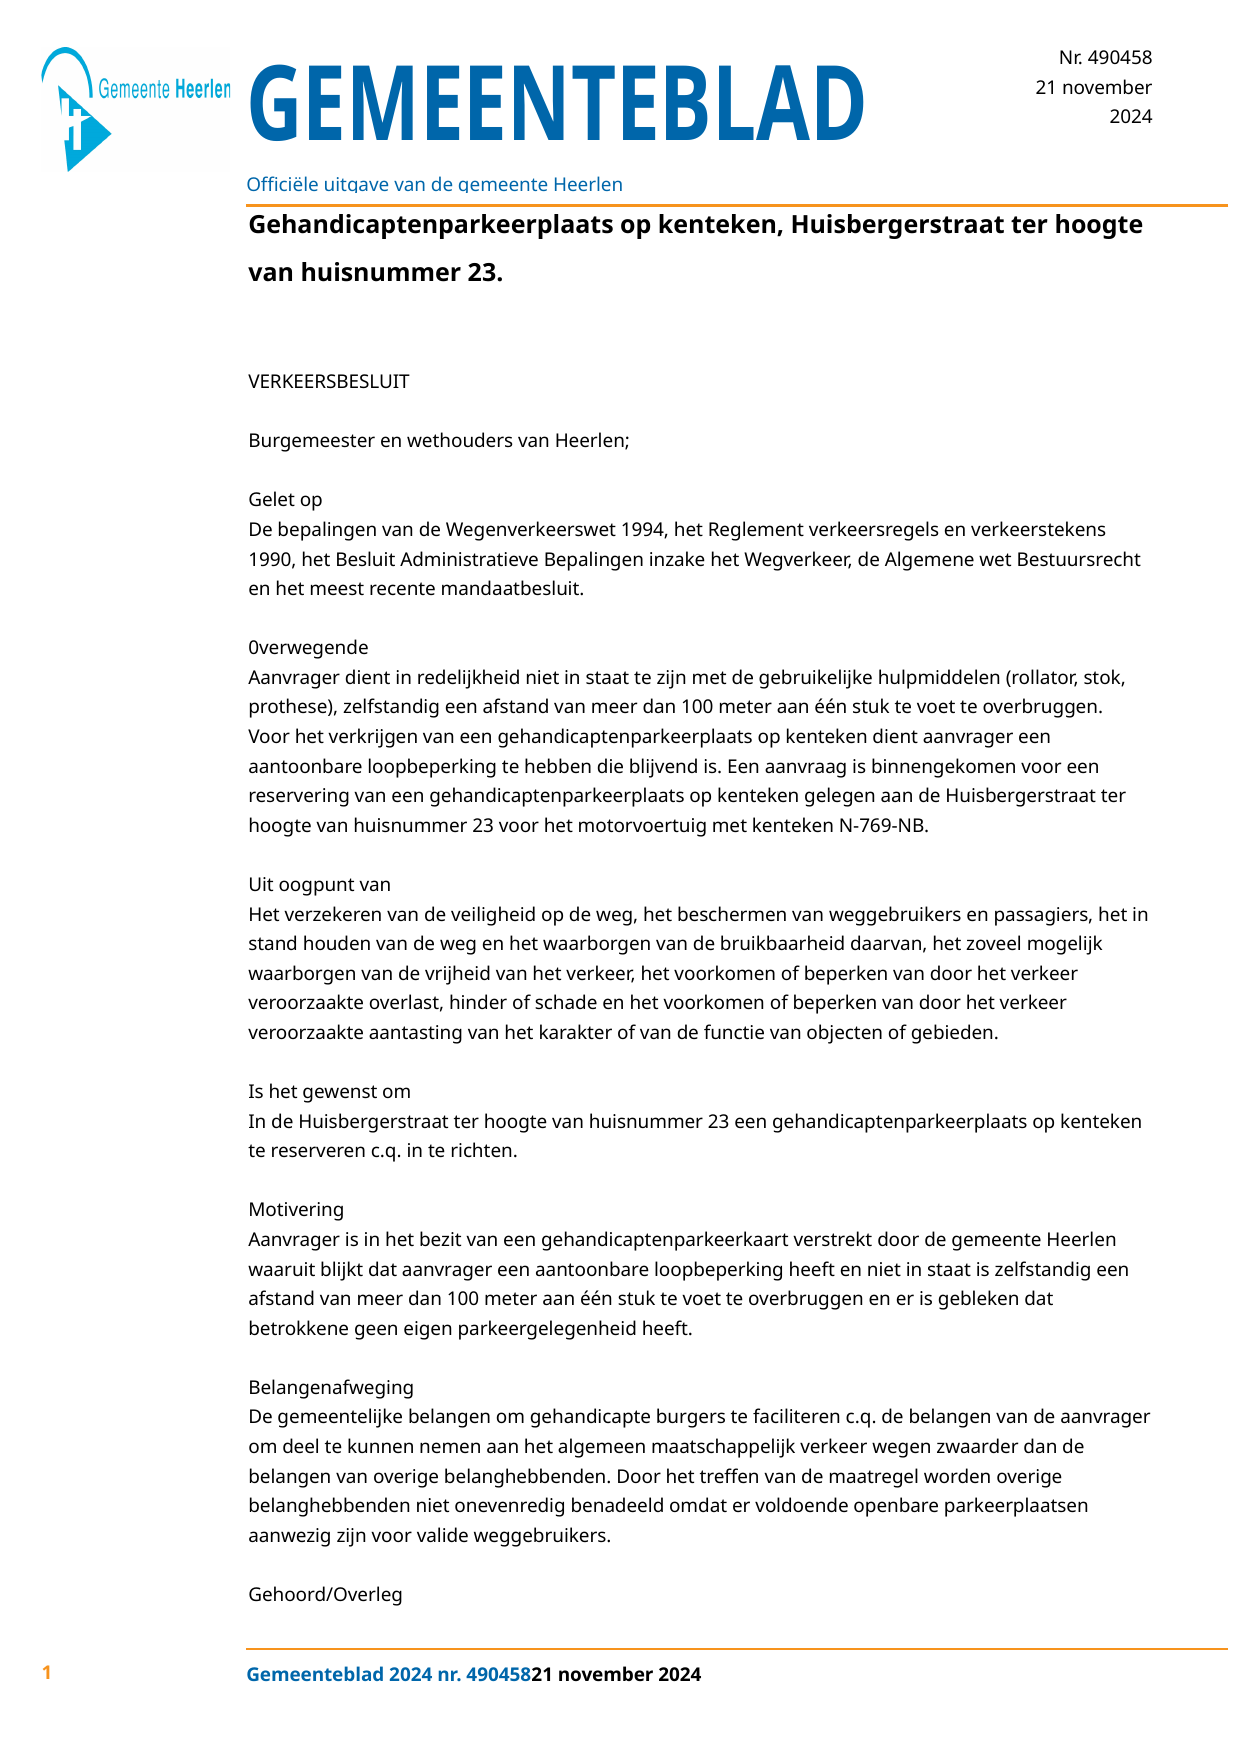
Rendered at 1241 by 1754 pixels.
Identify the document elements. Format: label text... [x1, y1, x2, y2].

text Motivering [248, 1197, 1152, 1222]
text Gehandicaptenparkeerplaats op kenteken, Huisbergerstraat ter hoogte van huisnummer 23. [248, 207, 1152, 288]
text Burgemeester en wethouders van Heerlen; [248, 427, 1152, 453]
text Gelet op [248, 487, 1152, 512]
picture [41, 47, 231, 172]
text Aanvrager is in het bezit van een gehandicaptenparkeerkaart verstrekt door de gemeente Heerlen waaruit blijkt dat aanvrager een aantoonbare loopbeperking heeft en niet in staat is zelfstandig een afstand van meer dan 100 meter aan één stuk te voet te overbruggen en er is gebleken dat betrokkene geen eigen parkeergelegenheid heeft. [248, 1226, 1152, 1341]
text De bepalingen van de Wegenverkeerswet 1994, het Reglement verkeersregels en verkeerstekens 1990, het Besluit Administratieve Bepalingen inzake het Wegverkeer, de Algemene wet Bestuursrecht en het meest recente mandaatbesluit. [248, 516, 1152, 601]
text Het verzekeren van de veiligheid op de weg, het beschermen van weggebruikers en passagiers, het in stand houden van de weg en het waarborgen van de bruikbaarheid daarvan, het zoveel mogelijk waarborgen van de vrijheid van het verkeer, het voorkomen of beperken van door het verkeer veroorzaakte overlast, hinder of schade en het voorkomen of beperken van door het verkeer veroorzaakte aantasting van het karakter of van de functie van objecten of gebieden. [248, 901, 1152, 1045]
text Aanvrager dient in redelijkheid niet in staat te zijn met de gebruikelijke hulpmiddelen (rollator, stok, prothese), zelfstandig een afstand van meer dan 100 meter aan één stuk te voet te overbruggen. [248, 664, 1152, 719]
text Belangenafweging [248, 1374, 1152, 1400]
text Is het gewenst om [248, 1078, 1152, 1104]
text 0verwegende [248, 634, 1152, 660]
text In de Huisbergerstraat ter hoogte van huisnummer 23 een gehandicaptenparkeerplaats op kenteken te reserveren c.q. in te richten. [248, 1108, 1152, 1163]
text De gemeentelijke belangen om gehandicapte burgers te faciliteren c.q. de belangen van de aanvrager om deel te kunnen nemen aan het algemeen maatschappelijk verkeer wegen zwaarder dan de belangen van overige belanghebbenden. Door het treffen van de maatregel worden overige belanghebbenden niet onevenredig benadeeld omdat er voldoende openbare parkeerplaatsen aanwezig zijn voor valide weggebruikers. [248, 1404, 1152, 1548]
text Voor het verkrijgen van een gehandicaptenparkeerplaats op kenteken dient aanvrager een aantoonbare loopbeperking te hebben die blijvend is. Een aanvraag is binnengekomen voor een reservering van een gehandicaptenparkeerplaats op kenteken gelegen aan de Huisbergerstraat ter hoogte van huisnummer 23 voor het motorvoertuig met kenteken N-769-NB. [248, 723, 1152, 838]
text Uit oogpunt van [248, 871, 1152, 897]
text Gehoord/Overleg [248, 1581, 1152, 1607]
picture [41, 47, 59, 70]
text VERKEERSBESLUIT [248, 368, 1152, 394]
